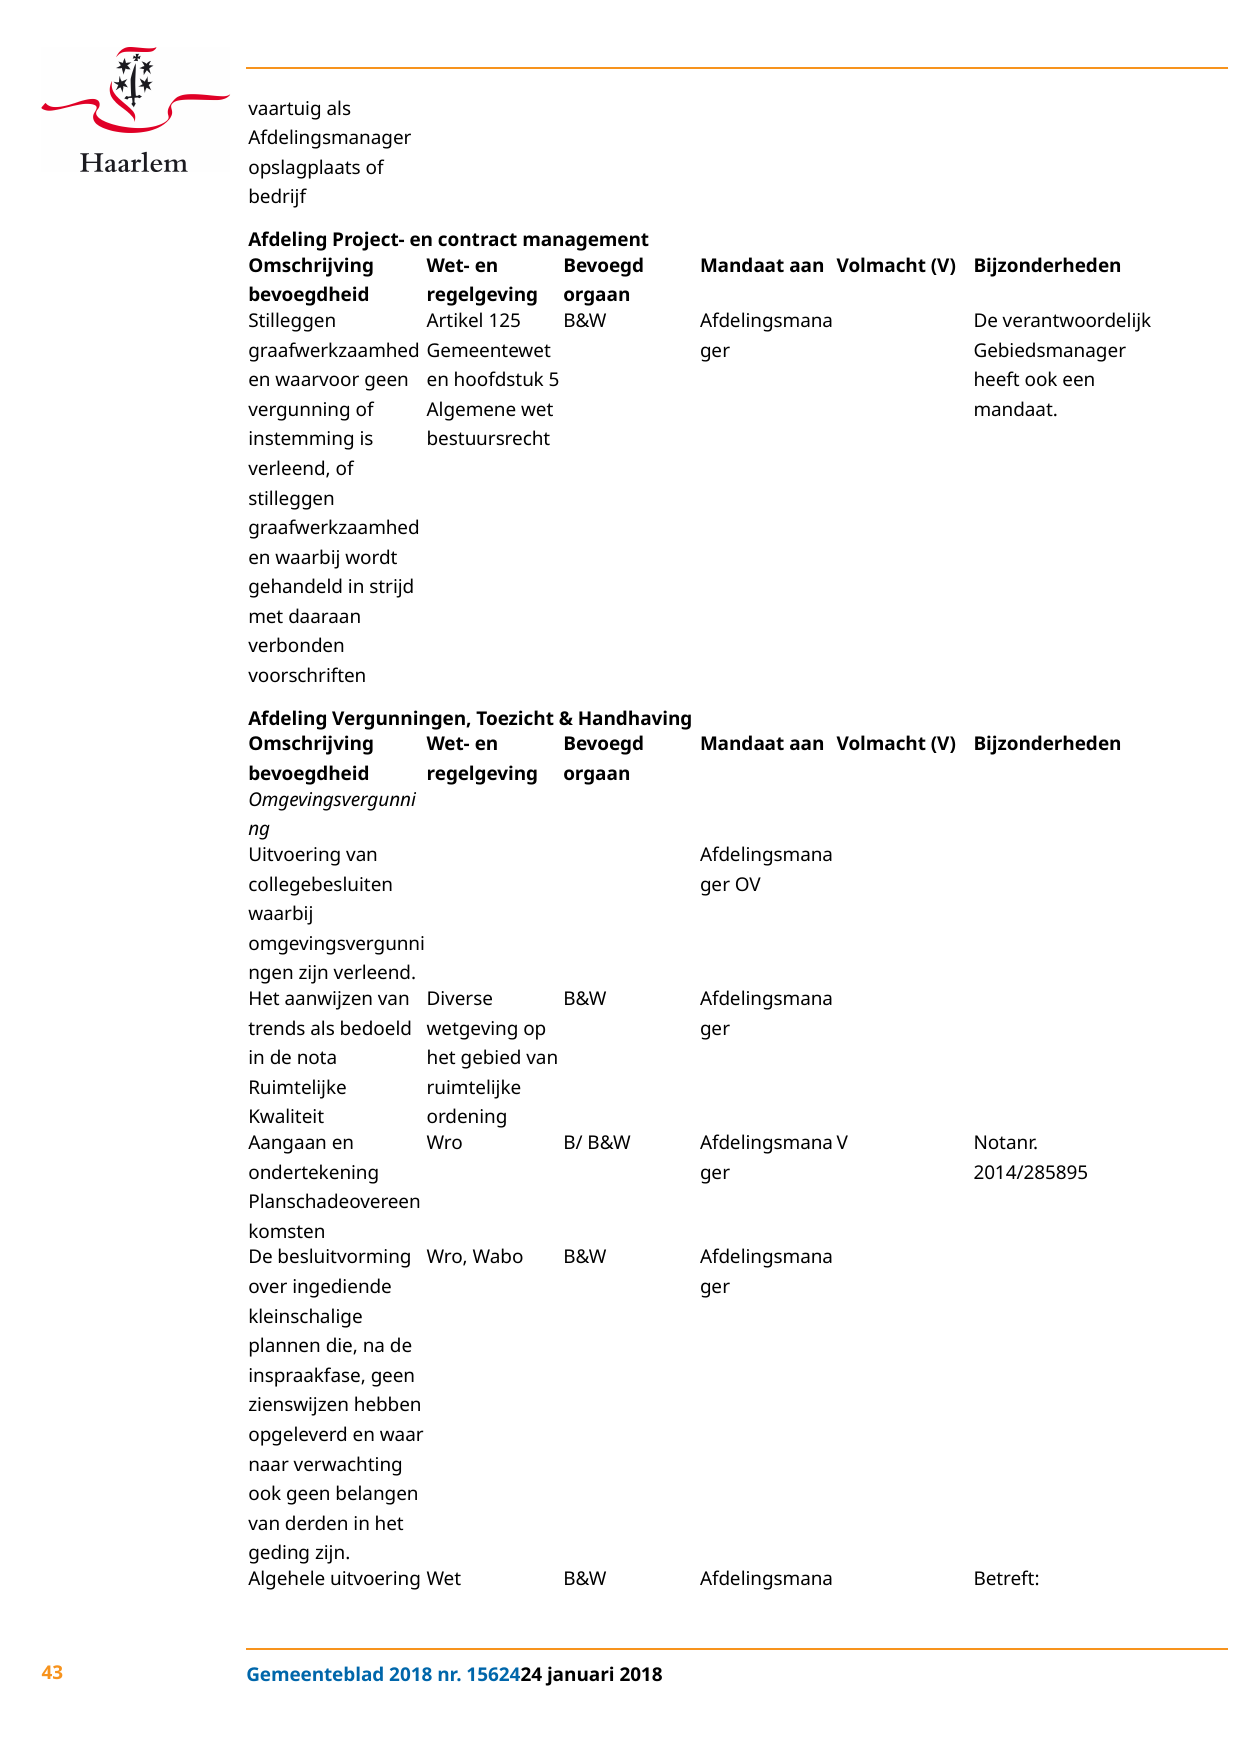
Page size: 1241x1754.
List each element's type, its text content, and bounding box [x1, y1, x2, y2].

picture [41, 47, 231, 172]
table_cell Artikel 125 Gemeentewet en hoofdstuk 5 Algemene wet bestuursrecht [426, 307, 563, 688]
table_cell B&W [563, 985, 700, 1129]
table_cell Omgevingsvergunning [248, 786, 426, 841]
table_cell Betreft: [973, 1565, 1152, 1591]
table_header Mandaat aan [700, 252, 836, 307]
table_cell Notanr. 2014/285895 [973, 1129, 1152, 1244]
table_cell B/ B&W [563, 1129, 700, 1244]
table_cell [700, 786, 836, 841]
table_cell [426, 841, 563, 985]
table_cell [836, 307, 973, 688]
table_cell [836, 786, 973, 841]
text Afdeling Vergunningen, Toezicht & Handhaving [248, 705, 1152, 730]
table_cell Afdelingsmanager OV [700, 841, 836, 985]
table_cell [836, 1244, 973, 1565]
table_cell vaartuig als Afdelingsmanager opslagplaats of bedrijf [248, 95, 426, 209]
table_header Mandaat aan [700, 731, 836, 786]
table_header Wet- en regelgeving [426, 252, 563, 307]
table_cell [836, 985, 973, 1129]
table_header Omschrijving bevoegdheid [248, 252, 426, 307]
table_cell Aangaan en ondertekening Planschadeovereenkomsten [248, 1129, 426, 1244]
table_cell B&W [563, 1565, 700, 1591]
table_cell [973, 786, 1152, 841]
table_cell [563, 95, 700, 209]
table_cell [973, 95, 1152, 209]
table_cell [973, 985, 1152, 1129]
table_header Wet- en regelgeving [426, 731, 563, 786]
table_cell Stilleggen graafwerkzaamheden waarvoor geen vergunning of instemming is verleend, of stilleggen graafwerkzaamheden waarbij wordt gehandeld in strijd met daaraan verbonden voorschriften [248, 307, 426, 688]
table_cell [426, 95, 563, 209]
table_cell Algehele uitvoering [248, 1565, 426, 1591]
table_cell [836, 95, 973, 209]
table_cell De besluitvorming over ingediende kleinschalige plannen die, na de inspraakfase, geen zienswijzen hebben opgeleverd en waar naar verwachting ook geen belangen van derden in het geding zijn. [248, 1244, 426, 1565]
table_cell Afdelingsmanager [700, 985, 836, 1129]
table_cell [836, 841, 973, 985]
table_cell Afdelingsmana [700, 1565, 836, 1591]
table_cell B&W [563, 1244, 700, 1565]
table_header Bevoegd orgaan [563, 731, 700, 786]
table_cell Wro, Wabo [426, 1244, 563, 1565]
table_header Volmacht (V) [836, 731, 973, 786]
table_cell [563, 786, 700, 841]
table_cell De verantwoordelijk Gebiedsmanager heeft ook een mandaat. [973, 307, 1152, 688]
table_cell [836, 1565, 973, 1591]
table_cell Het aanwijzen van trends als bedoeld in de nota Ruimtelijke Kwaliteit [248, 985, 426, 1129]
table_cell [700, 95, 836, 209]
table_cell [973, 841, 1152, 985]
table_header Volmacht (V) [836, 252, 973, 307]
table_cell Uitvoering van collegebesluiten waarbij omgevingsvergunningen zijn verleend. [248, 841, 426, 985]
table_cell Afdelingsmanager [700, 1244, 836, 1565]
table_cell Afdelingsmanager [700, 307, 836, 688]
table_cell [973, 1244, 1152, 1565]
table_cell Diverse wetgeving op het gebied van ruimtelijke ordening [426, 985, 563, 1129]
table_cell Wet [426, 1565, 563, 1591]
table_cell B&W [563, 307, 700, 688]
table_cell [426, 786, 563, 841]
table_header Omschrijving bevoegdheid [248, 731, 426, 786]
table_cell Wro [426, 1129, 563, 1244]
table_header Bijzonderheden [973, 731, 1152, 786]
table_header Bevoegd orgaan [563, 252, 700, 307]
text Afdeling Project- en contract management [248, 226, 1152, 252]
table_cell V [836, 1129, 973, 1244]
table_header Bijzonderheden [973, 252, 1152, 307]
table_cell [563, 841, 700, 985]
table_cell Afdelingsmanager [700, 1129, 836, 1244]
